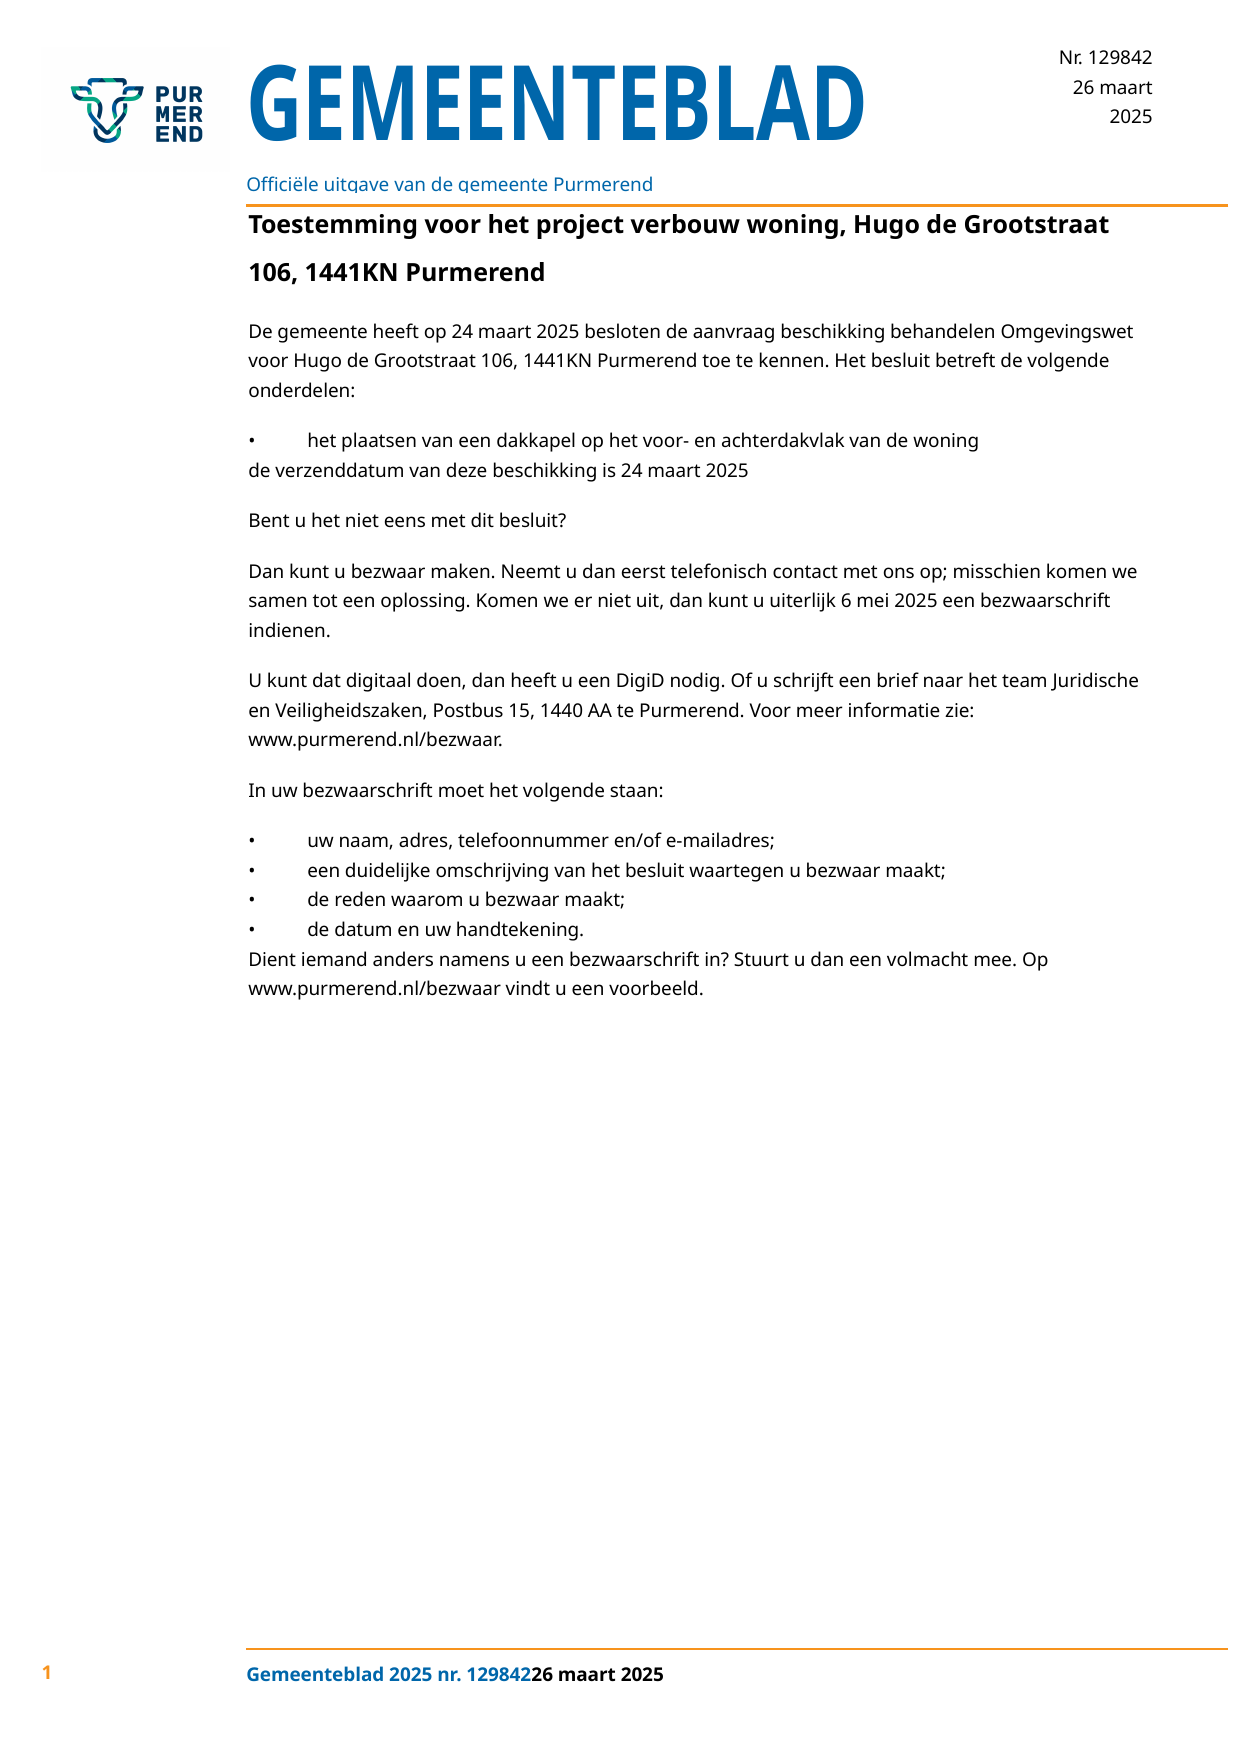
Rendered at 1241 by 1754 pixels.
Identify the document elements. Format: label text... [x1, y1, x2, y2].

text Dan kunt u bezwaar maken. Neemt u dan eerst telefonisch contact met ons op; misschien komen we samen tot een oplossing. Komen we er niet uit, dan kunt u uiterlijk 6 mei 2025 een bezwaarschrift indienen. [248, 558, 1152, 643]
text Dient iemand anders namens u een bezwaarschrift in? Stuurt u dan een volmacht mee. Op www.purmerend.nl/bezwaar vindt u een voorbeeld. [248, 946, 1152, 1001]
text Toestemming voor het project verbouw woning, Hugo de Grootstraat 106, 1441KN Purmerend [248, 207, 1152, 288]
list een duidelijke omschrijving van het besluit waartegen u bezwaar maakt; [248, 857, 1152, 883]
text U kunt dat digitaal doen, dan heeft u een DigiD nodig. Of u schrijft een brief naar het team Juridische en Veiligheidszaken, Postbus 15, 1440 AA te Purmerend. Voor meer informatie zie: www.purmerend.nl/bezwaar. [248, 667, 1152, 752]
list het plaatsen van een dakkapel op het voor- en achterdakvlak van de woning [248, 427, 1152, 453]
list de reden waarom u bezwaar maakt; [248, 887, 1152, 912]
text De gemeente heeft op 24 maart 2025 besloten de aanvraag beschikking behandelen Omgevingswet voor Hugo de Grootstraat 106, 1441KN Purmerend toe te kennen. Het besluit betreft de volgende onderdelen: [248, 318, 1152, 403]
list de datum en uw handtekening. [248, 916, 1152, 942]
list uw naam, adres, telefoonnummer en/of e-mailadres; [248, 827, 1152, 853]
text de verzenddatum van deze beschikking is 24 maart 2025 [248, 457, 1152, 483]
text In uw bezwaarschrift moet het volgende staan: [248, 777, 1152, 803]
picture [41, 47, 231, 172]
text Bent u het niet eens met dit besluit? [248, 507, 1152, 533]
